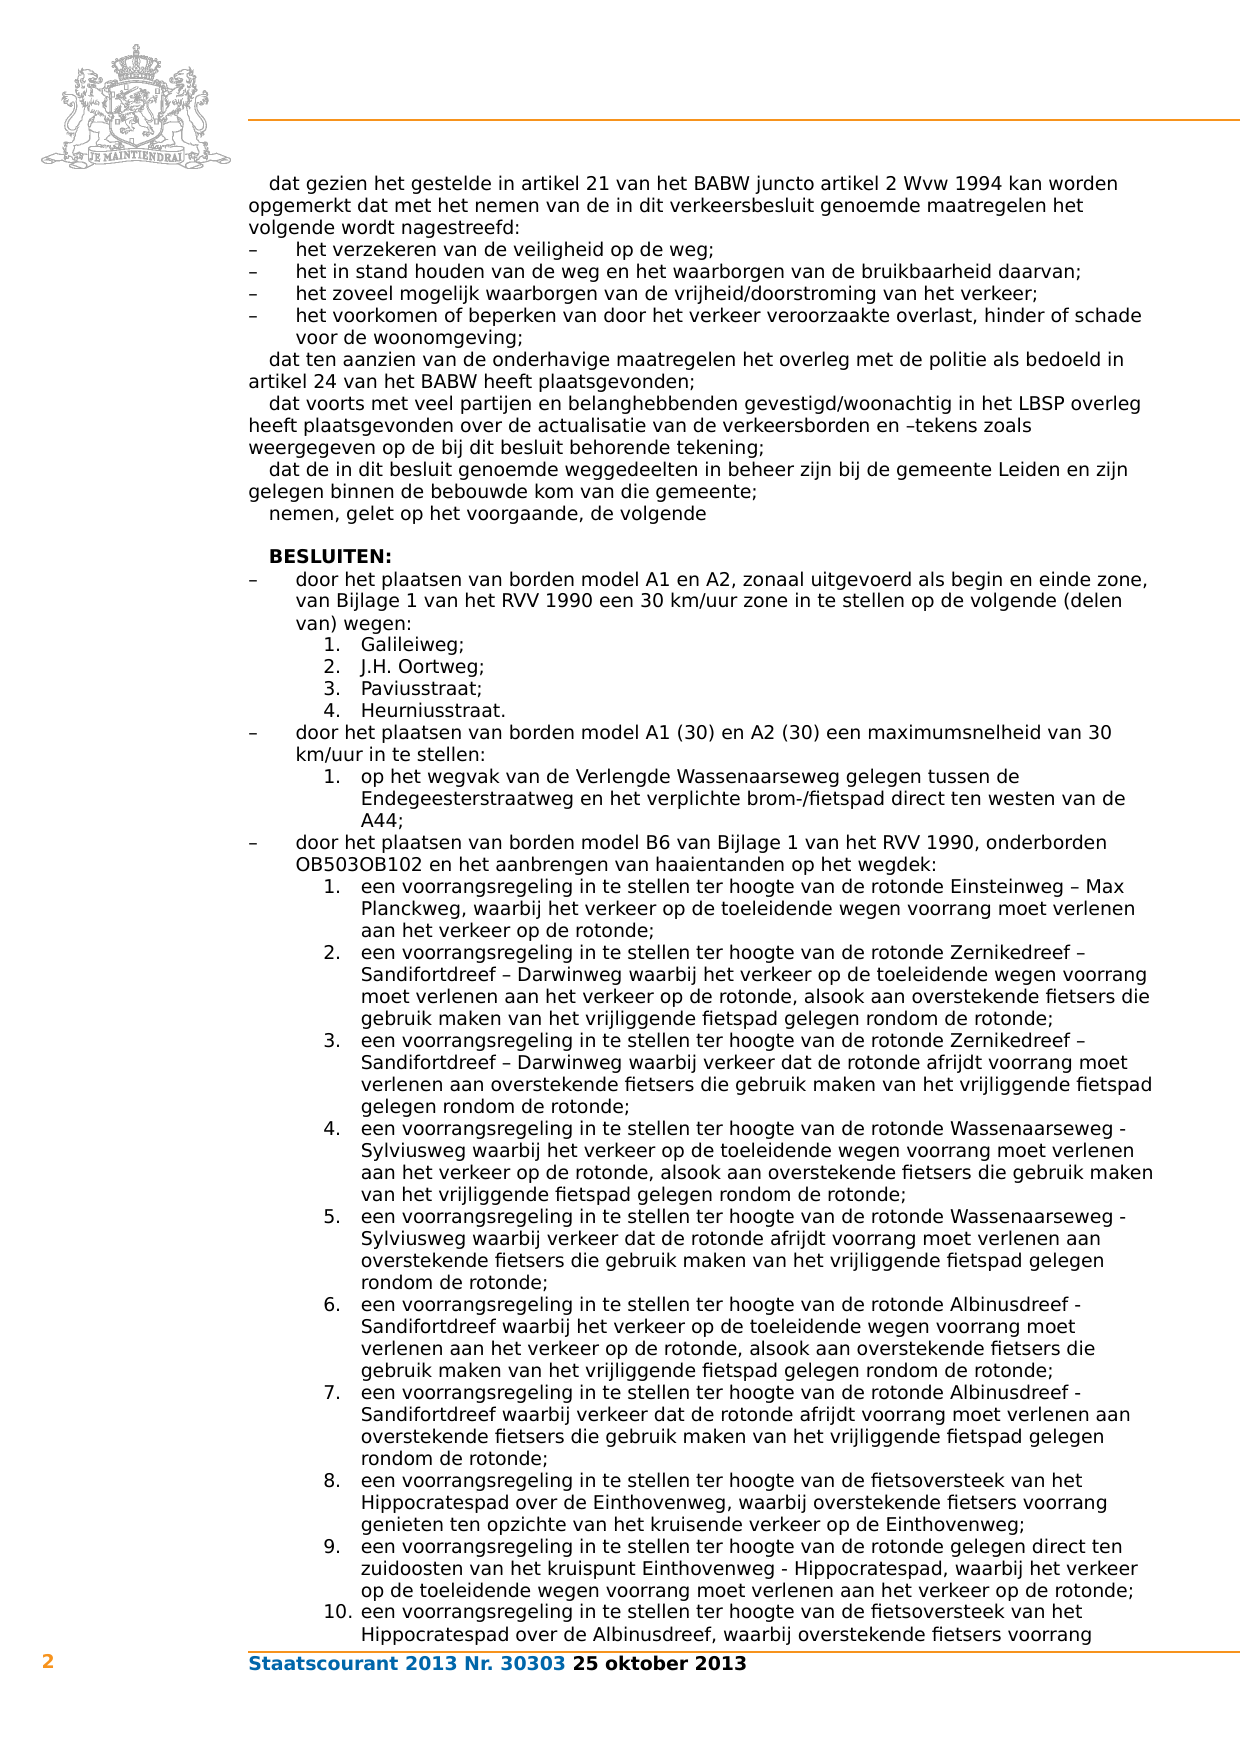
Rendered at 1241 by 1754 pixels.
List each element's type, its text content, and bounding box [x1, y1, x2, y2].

list een voorrangsregeling in te stellen ter hoogte van de fietsoversteek van het Hippocratespad over de Albinusdreef, waarbij overstekende fietsers voorrang [323, 1601, 1163, 1645]
text dat de in dit besluit genoemde weggedeelten in beheer zijn bij de gemeente Leiden en zijn gelegen binnen de bebouwde kom van die gemeente; [248, 458, 1163, 502]
list J.H. Oortweg; [323, 656, 1163, 678]
list een voorrangsregeling in te stellen ter hoogte van de rotonde Wassenaarseweg - Sylviusweg waarbij het verkeer op de toeleidende wegen voorrang moet verlenen aan het verkeer op de rotonde, alsook aan overstekende fietsers die gebruik maken van het vrijliggende fietspad gelegen rondom de rotonde; [323, 1118, 1163, 1206]
list het voorkomen of beperken van door het verkeer veroorzaakte overlast, hinder of schade voor de woonomgeving; [248, 305, 1163, 349]
list een voorrangsregeling in te stellen ter hoogte van de rotonde Albinusdreef - Sandifortdreef waarbij het verkeer op de toeleidende wegen voorrang moet verlenen aan het verkeer op de rotonde, alsook aan overstekende fietsers die gebruik maken van het vrijliggende fietspad gelegen rondom de rotonde; [323, 1294, 1163, 1382]
text dat voorts met veel partijen en belanghebbenden gevestigd/woonachtig in het LBSP overleg heeft plaatsgevonden over de actualisatie van de verkeersborden en –tekens zoals weergegeven op de bij dit besluit behorende tekening; [248, 393, 1163, 458]
list door het plaatsen van borden model B6 van Bijlage 1 van het RVV 1990, onderborden OB503OB102 en het aanbrengen van haaientanden op het wegdek: [248, 832, 1163, 876]
list het in stand houden van de weg en het waarborgen van de bruikbaarheid daarvan; [248, 261, 1163, 283]
text dat ten aanzien van de onderhavige maatregelen het overleg met de politie als bedoeld in artikel 24 van het BABW heeft plaatsgevonden; [248, 349, 1163, 393]
list Galileiweg; [323, 634, 1163, 656]
list een voorrangsregeling in te stellen ter hoogte van de rotonde Einsteinweg – Max Planckweg, waarbij het verkeer op de toeleidende wegen voorrang moet verlenen aan het verkeer op de rotonde; [323, 876, 1163, 942]
list Heurniusstraat. [323, 700, 1163, 722]
list Paviusstraat; [323, 678, 1163, 700]
list een voorrangsregeling in te stellen ter hoogte van de fietsoversteek van het Hippocratespad over de Einthovenweg, waarbij overstekende fietsers voorrang genieten ten opzichte van het kruisende verkeer op de Einthovenweg; [323, 1469, 1163, 1536]
list een voorrangsregeling in te stellen ter hoogte van de rotonde Zernikedreef – Sandifortdreef – Darwinweg waarbij verkeer dat de rotonde afrijdt voorrang moet verlenen aan overstekende fietsers die gebruik maken van het vrijliggende fietspad gelegen rondom de rotonde; [323, 1030, 1163, 1118]
list door het plaatsen van borden model A1 en A2, zonaal uitgevoerd als begin en einde zone, van Bijlage 1 van het RVV 1990 een 30 km/uur zone in te stellen op de volgende (delen van) wegen: [248, 568, 1163, 634]
list op het wegvak van de Verlengde Wassenaarseweg gelegen tussen de Endegeesterstraatweg en het verplichte brom-/fietspad direct ten westen van de A44; [323, 766, 1163, 832]
list door het plaatsen van borden model A1 (30) en A2 (30) een maximumsnelheid van 30 km/uur in te stellen: [248, 722, 1163, 766]
list een voorrangsregeling in te stellen ter hoogte van de rotonde Albinusdreef - Sandifortdreef waarbij verkeer dat de rotonde afrijdt voorrang moet verlenen aan overstekende fietsers die gebruik maken van het vrijliggende fietspad gelegen rondom de rotonde; [323, 1382, 1163, 1469]
text BESLUITEN: [248, 546, 1163, 568]
list het verzekeren van de veiligheid op de weg; [248, 239, 1163, 261]
list een voorrangsregeling in te stellen ter hoogte van de rotonde Wassenaarseweg - Sylviusweg waarbij verkeer dat de rotonde afrijdt voorrang moet verlenen aan overstekende fietsers die gebruik maken van het vrijliggende fietspad gelegen rondom de rotonde; [323, 1206, 1163, 1294]
text dat gezien het gestelde in artikel 21 van het BABW juncto artikel 2 Wvw 1994 kan worden opgemerkt dat met het nemen van de in dit verkeersbesluit genoemde maatregelen het volgende wordt nagestreefd: [248, 173, 1163, 239]
text nemen, gelet op het voorgaande, de volgende [248, 502, 1163, 524]
list een voorrangsregeling in te stellen ter hoogte van de rotonde Zernikedreef – Sandifortdreef – Darwinweg waarbij het verkeer op de toeleidende wegen voorrang moet verlenen aan het verkeer op de rotonde, alsook aan overstekende fietsers die gebruik maken van het vrijliggende fietspad gelegen rondom de rotonde; [323, 942, 1163, 1030]
list het zoveel mogelijk waarborgen van de vrijheid/doorstroming van het verkeer; [248, 283, 1163, 305]
list een voorrangsregeling in te stellen ter hoogte van de rotonde gelegen direct ten zuidoosten van het kruispunt Einthovenweg - Hippocratespad, waarbij het verkeer op de toeleidende wegen voorrang moet verlenen aan het verkeer op de rotonde; [323, 1536, 1163, 1601]
picture [41, 44, 231, 169]
